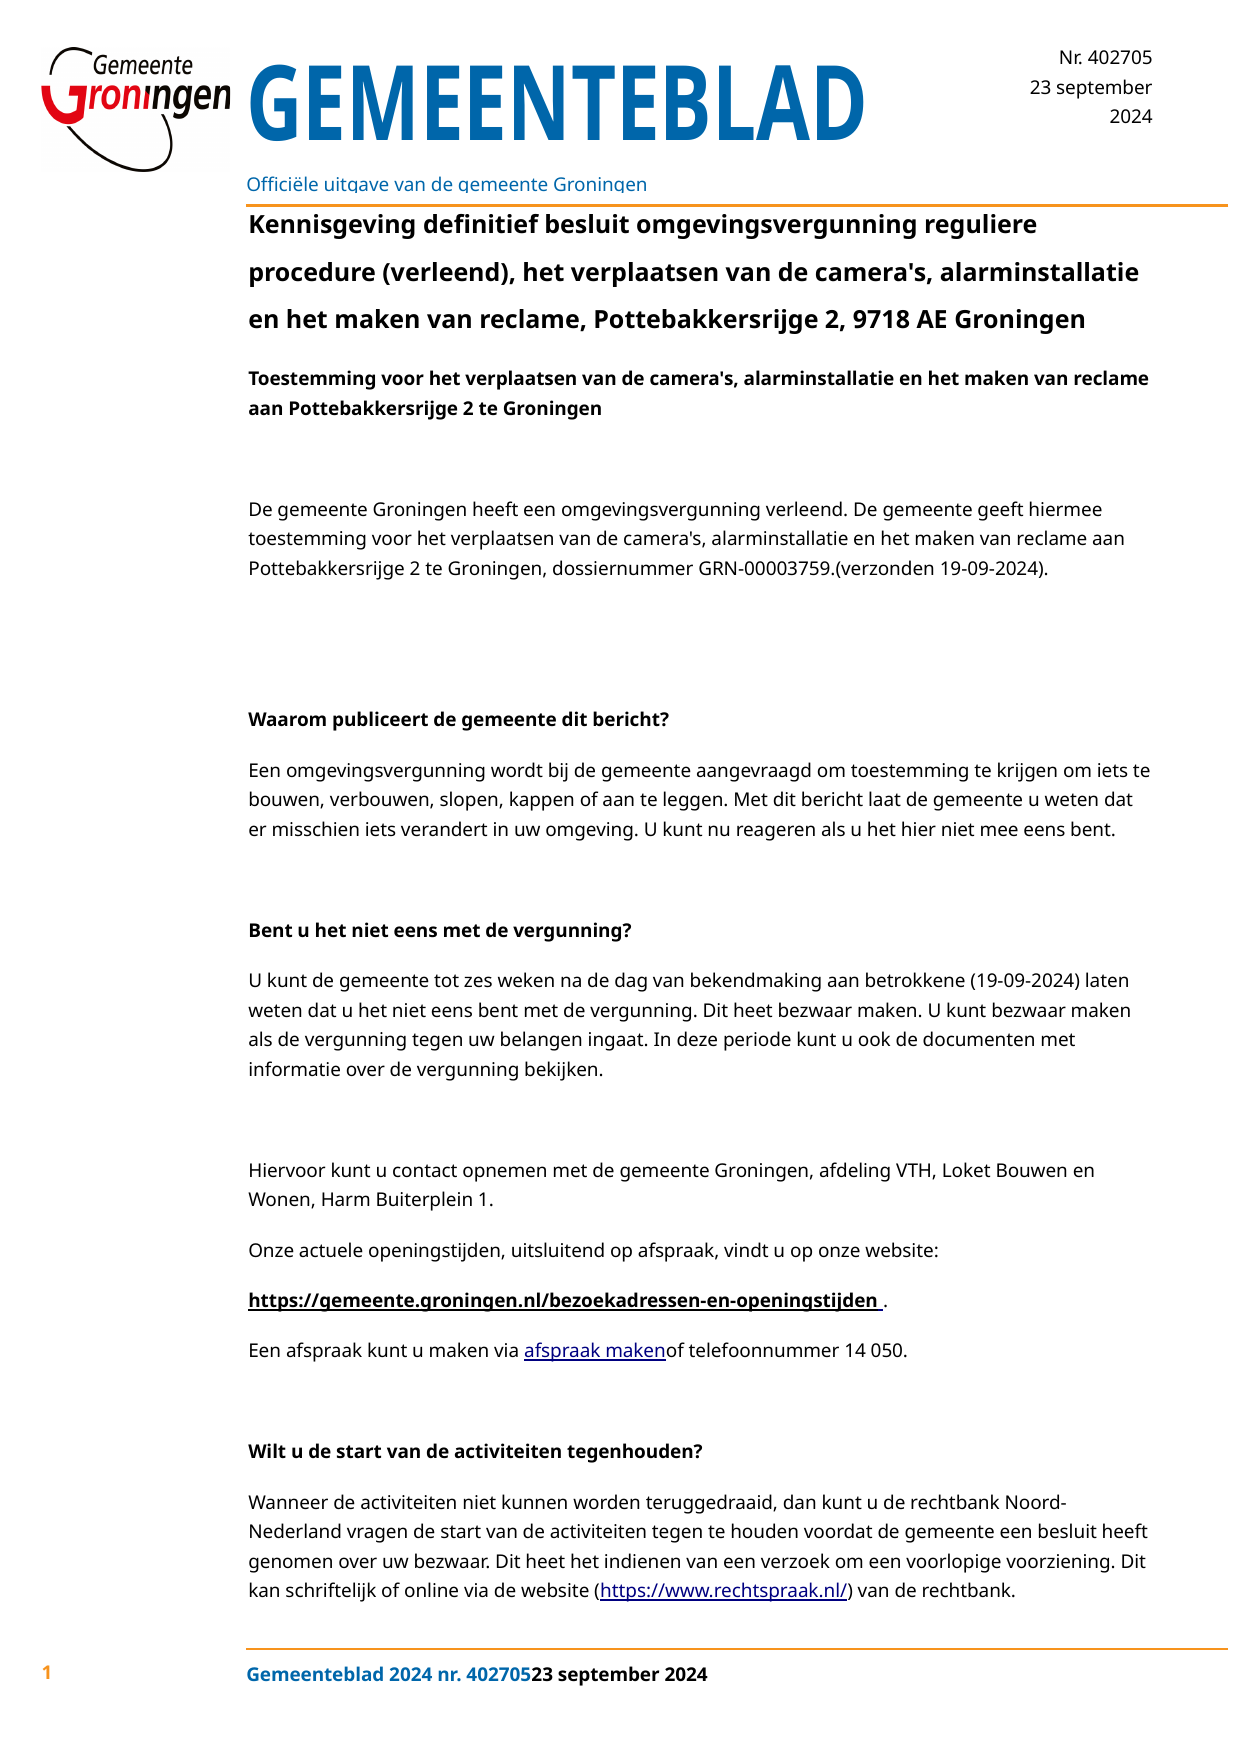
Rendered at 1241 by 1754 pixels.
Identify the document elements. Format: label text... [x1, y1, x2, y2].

text Onze actuele openingstijden, uitsluitend op afspraak, vindt u op onze website: [248, 1237, 1152, 1262]
text Wanneer de activiteiten niet kunnen worden teruggedraaid, dan kunt u de rechtbank Noord-Nederland vragen de start van de activiteiten tegen te houden voordat de gemeente een besluit heeft genomen over uw bezwaar. Dit heet het indienen van een verzoek om een voorlopige voorziening. Dit kan schriftelijk of online via de website (https://www.rechtspraak.nl/) van de rechtbank. [248, 1489, 1152, 1603]
picture [41, 47, 231, 172]
text Waarom publiceert de gemeente dit bericht? [248, 706, 1152, 732]
text Een afspraak kunt u maken via afspraak makenof telefoonnummer 14 050. [248, 1338, 1152, 1363]
text Kennisgeving definitief besluit omgevingsvergunning reguliere procedure (verleend), het verplaatsen van de camera's, alarminstallatie en het maken van reclame, Pottebakkersrijge 2, 9718 AE Groningen [248, 207, 1152, 336]
text De gemeente Groningen heeft een omgevingsvergunning verleend. De gemeente geeft hiermee toestemming voor het verplaatsen van de camera's, alarminstallatie en het maken van reclame aan Pottebakkersrijge 2 te Groningen, dossiernummer GRN-00003759.(verzonden 19-09-2024). [248, 496, 1152, 581]
text Hiervoor kunt u contact opnemen met de gemeente Groningen, afdeling VTH, Loket Bouwen en Wonen, Harm Buiterplein 1. [248, 1157, 1152, 1212]
text Een omgevingsvergunning wordt bij de gemeente aangevraagd om toestemming te krijgen om iets te bouwen, verbouwen, slopen, kappen of aan te leggen. Met dit bericht laat de gemeente u weten dat er misschien iets verandert in uw omgeving. U kunt nu reageren als u het hier niet mee eens bent. [248, 757, 1152, 842]
text Wilt u de start van de activiteiten tegenhouden? [248, 1438, 1152, 1464]
text https://gemeente.groningen.nl/bezoekadressen-en-openingstijden . [248, 1287, 1152, 1313]
text U kunt de gemeente tot zes weken na de dag van bekendmaking aan betrokkene (19-09-2024) laten weten dat u het niet eens bent met de vergunning. Dit heet bezwaar maken. U kunt bezwaar maken als de vergunning tegen uw belangen ingaat. In deze periode kunt u ook de documenten met informatie over de vergunning bekijken. [248, 967, 1152, 1082]
text Bent u het niet eens met de vergunning? [248, 917, 1152, 942]
text Toestemming voor het verplaatsen van de camera's, alarminstallatie en het maken van reclame aan Pottebakkersrijge 2 te Groningen [248, 366, 1152, 421]
